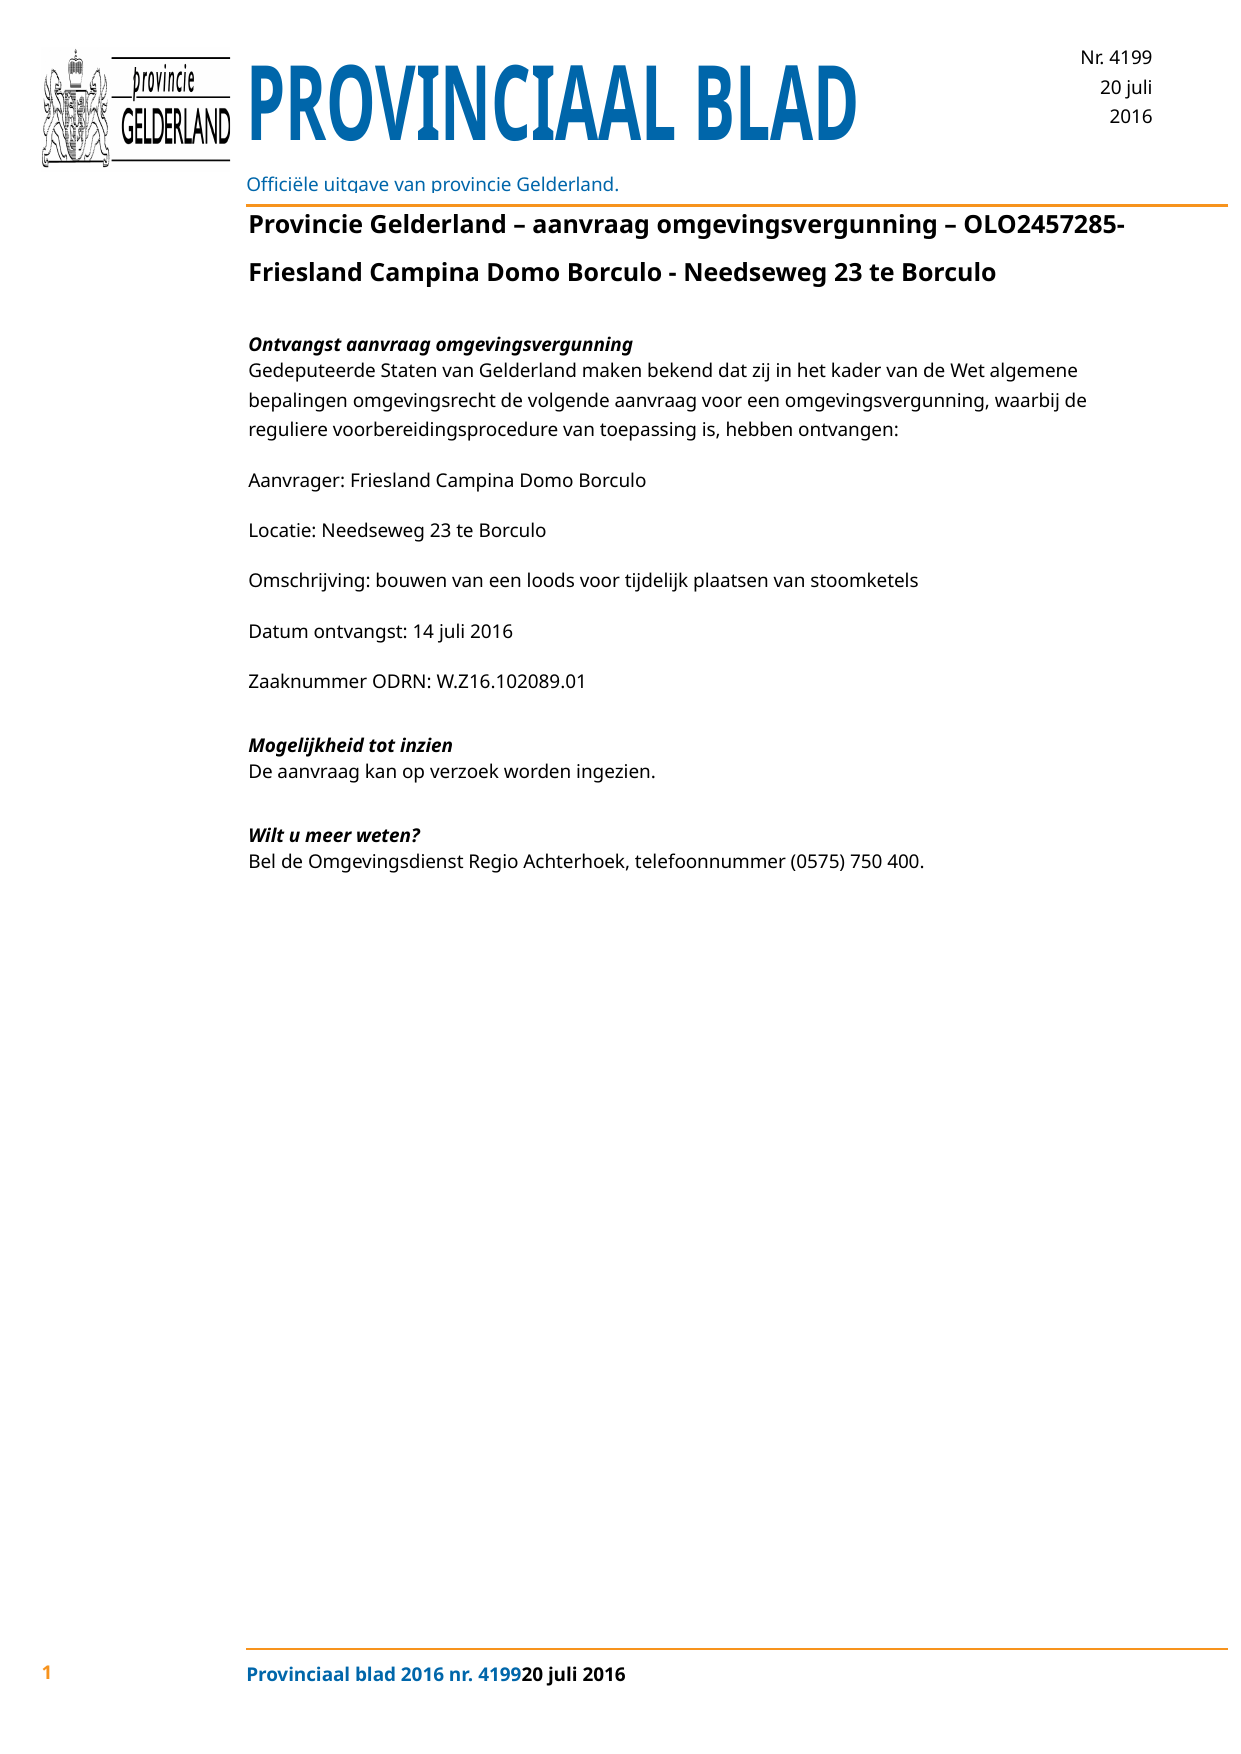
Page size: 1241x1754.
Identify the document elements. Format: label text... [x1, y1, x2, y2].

picture [41, 47, 231, 172]
text Bel de Omgevingsdienst Regio Achterhoek, telefoonnummer (0575) 750 400. [248, 848, 1152, 873]
text Locatie: Needseweg 23 te Borculo [248, 517, 1152, 543]
text Wilt u meer weten? [248, 822, 1152, 848]
text De aanvraag kan op verzoek worden ingezien. [248, 758, 1152, 784]
text Gedeputeerde Staten van Gelderland maken bekend dat zij in het kader van de Wet algemene bepalingen omgevingsrecht de volgende aanvraag voor een omgevingsvergunning, waarbij de reguliere voorbereidingsprocedure van toepassing is, hebben ontvangen: [248, 357, 1152, 442]
text Aanvrager: Friesland Campina Domo Borculo [248, 467, 1152, 492]
text Provincie Gelderland – aanvraag omgevingsvergunning – OLO2457285- Friesland Campina Domo Borculo - Needseweg 23 te Borculo [248, 207, 1152, 288]
text Omschrijving: bouwen van een loods voor tijdelijk plaatsen van stoomketels [248, 568, 1152, 593]
text Ontvangst aanvraag omgevingsvergunning [248, 331, 1152, 357]
text Datum ontvangst: 14 juli 2016 [248, 618, 1152, 644]
text Zaaknummer ODRN: W.Z16.102089.01 [248, 668, 1152, 694]
text Mogelijkheid tot inzien [248, 732, 1152, 758]
